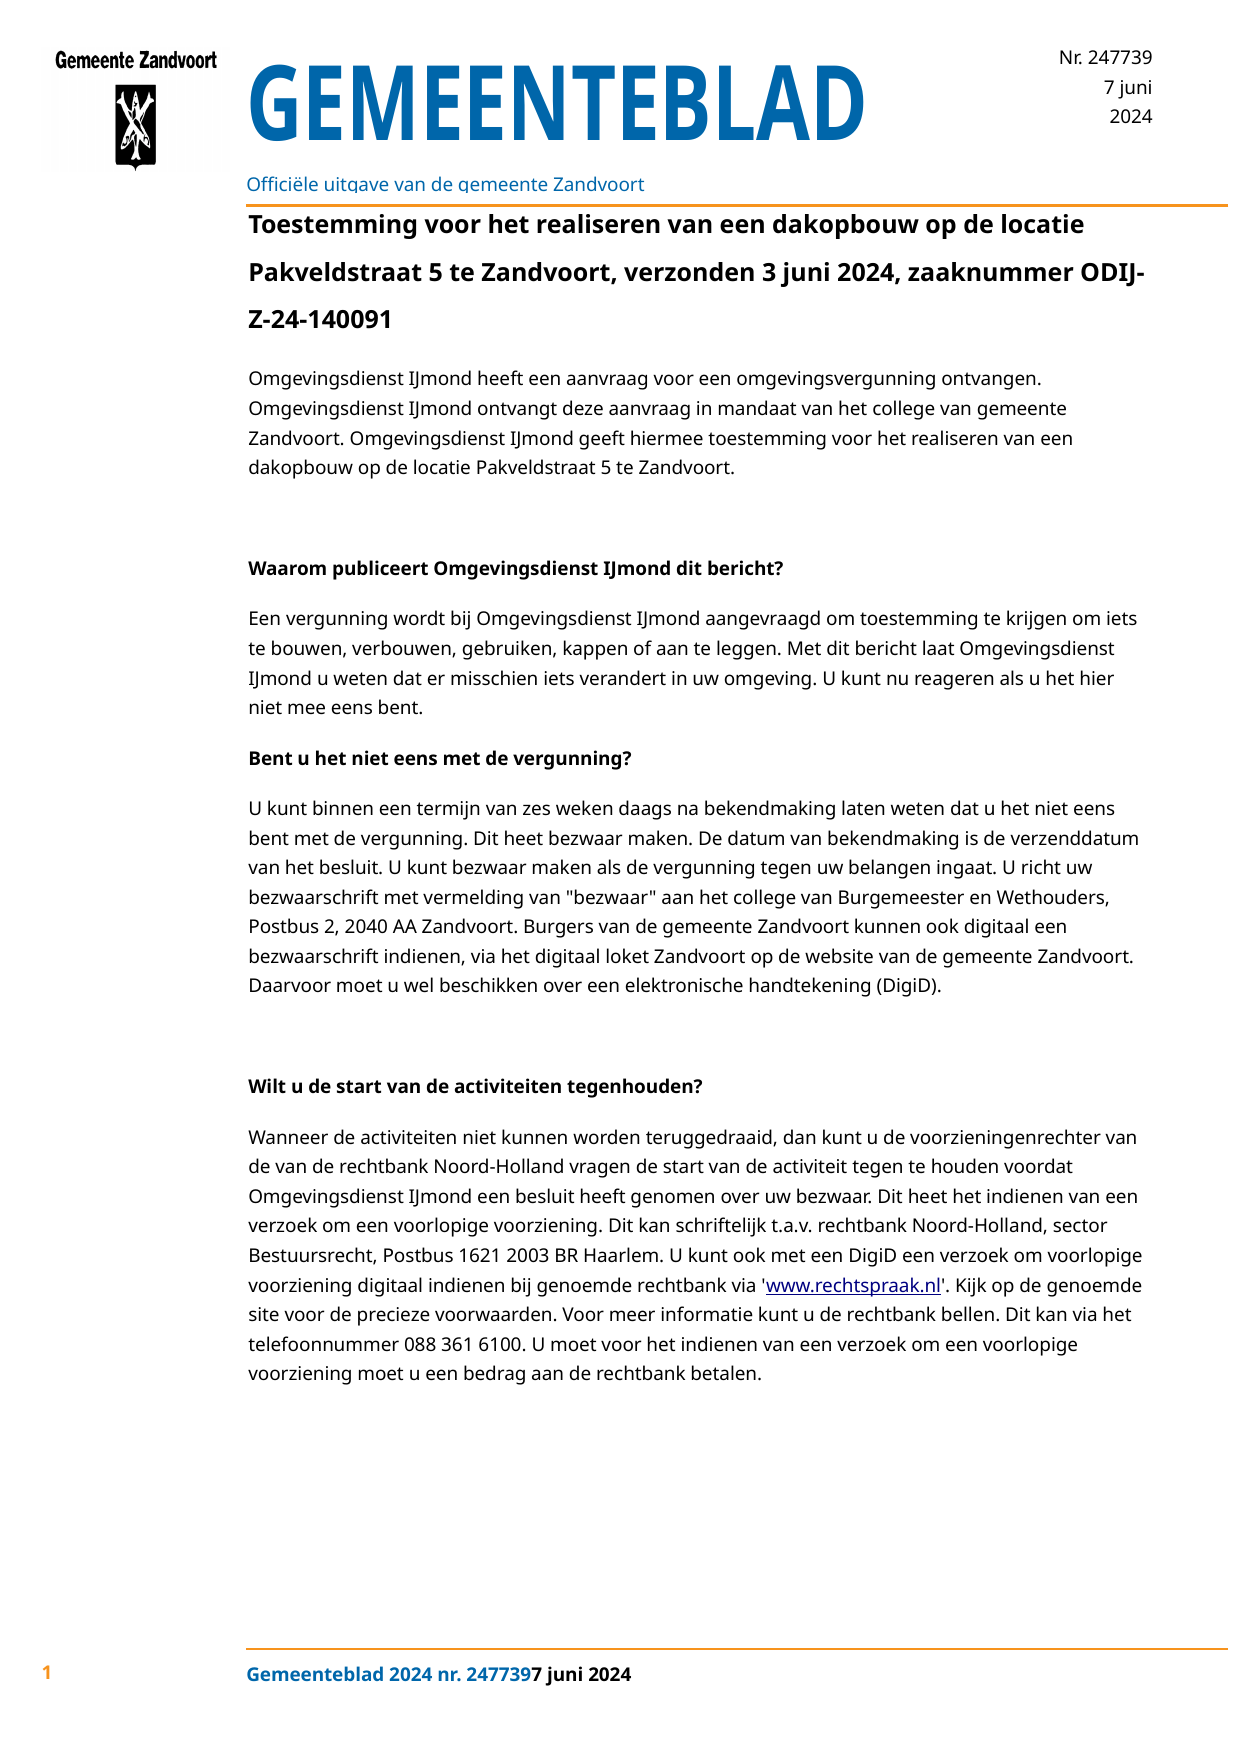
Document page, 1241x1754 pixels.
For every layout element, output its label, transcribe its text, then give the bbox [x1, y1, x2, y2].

text Bent u het niet eens met de vergunning? [248, 745, 1152, 770]
text Wanneer de activiteiten niet kunnen worden teruggedraaid, dan kunt u de voorzieningenrechter van de van de rechtbank Noord-Holland vragen de start van de activiteit tegen te houden voordat Omgevingsdienst IJmond een besluit heeft genomen over uw bezwaar. Dit heet het indienen van een verzoek om een voorlopige voorziening. Dit kan schriftelijk t.a.v. rechtbank Noord-Holland, sector Bestuursrecht, Postbus 1621 2003 BR Haarlem. U kunt ook met een DigiD een verzoek om voorlopige voorziening digitaal indienen bij genoemde rechtbank via 'www.rechtspraak.nl'. Kijk op de genoemde site voor de precieze voorwaarden. Voor meer informatie kunt u de rechtbank bellen. Dit kan via het telefoonnummer 088 361 6100. U moet voor het indienen van een verzoek om een voorlopige voorziening moet u een bedrag aan de rechtbank betalen. [248, 1124, 1152, 1386]
text Een vergunning wordt bij Omgevingsdienst IJmond aangevraagd om toestemming te krijgen om iets te bouwen, verbouwen, gebruiken, kappen of aan te leggen. Met dit bericht laat Omgevingsdienst IJmond u weten dat er misschien iets verandert in uw omgeving. U kunt nu reageren als u het hier niet mee eens bent. [248, 606, 1152, 720]
text Omgevingsdienst IJmond heeft een aanvraag voor een omgevingsvergunning ontvangen. Omgevingsdienst IJmond ontvangt deze aanvraag in mandaat van het college van gemeente Zandvoort. Omgevingsdienst IJmond geeft hiermee toestemming voor het realiseren van een dakopbouw op de locatie Pakveldstraat 5 te Zandvoort. [248, 366, 1152, 480]
text U kunt binnen een termijn van zes weken daags na bekendmaking laten weten dat u het niet eens bent met de vergunning. Dit heet bezwaar maken. De datum van bekendmaking is de verzenddatum van het besluit. U kunt bezwaar maken als de vergunning tegen uw belangen ingaat. U richt uw bezwaarschrift met vermelding van "bezwaar" aan het college van Burgemeester en Wethouders, Postbus 2, 2040 AA Zandvoort. Burgers van de gemeente Zandvoort kunnen ook digitaal een bezwaarschrift indienen, via het digitaal loket Zandvoort op de website van de gemeente Zandvoort. Daarvoor moet u wel beschikken over een elektronische handtekening (DigiD). [248, 795, 1152, 998]
text Toestemming voor het realiseren van een dakopbouw op de locatie Pakveldstraat 5 te Zandvoort, verzonden 3 juni 2024, zaaknummer ODIJ-Z-24-140091 [248, 207, 1152, 336]
text Waarom publiceert Omgevingsdienst IJmond dit bericht? [248, 555, 1152, 581]
picture [41, 47, 231, 172]
text Wilt u de start van de activiteiten tegenhouden? [248, 1073, 1152, 1099]
